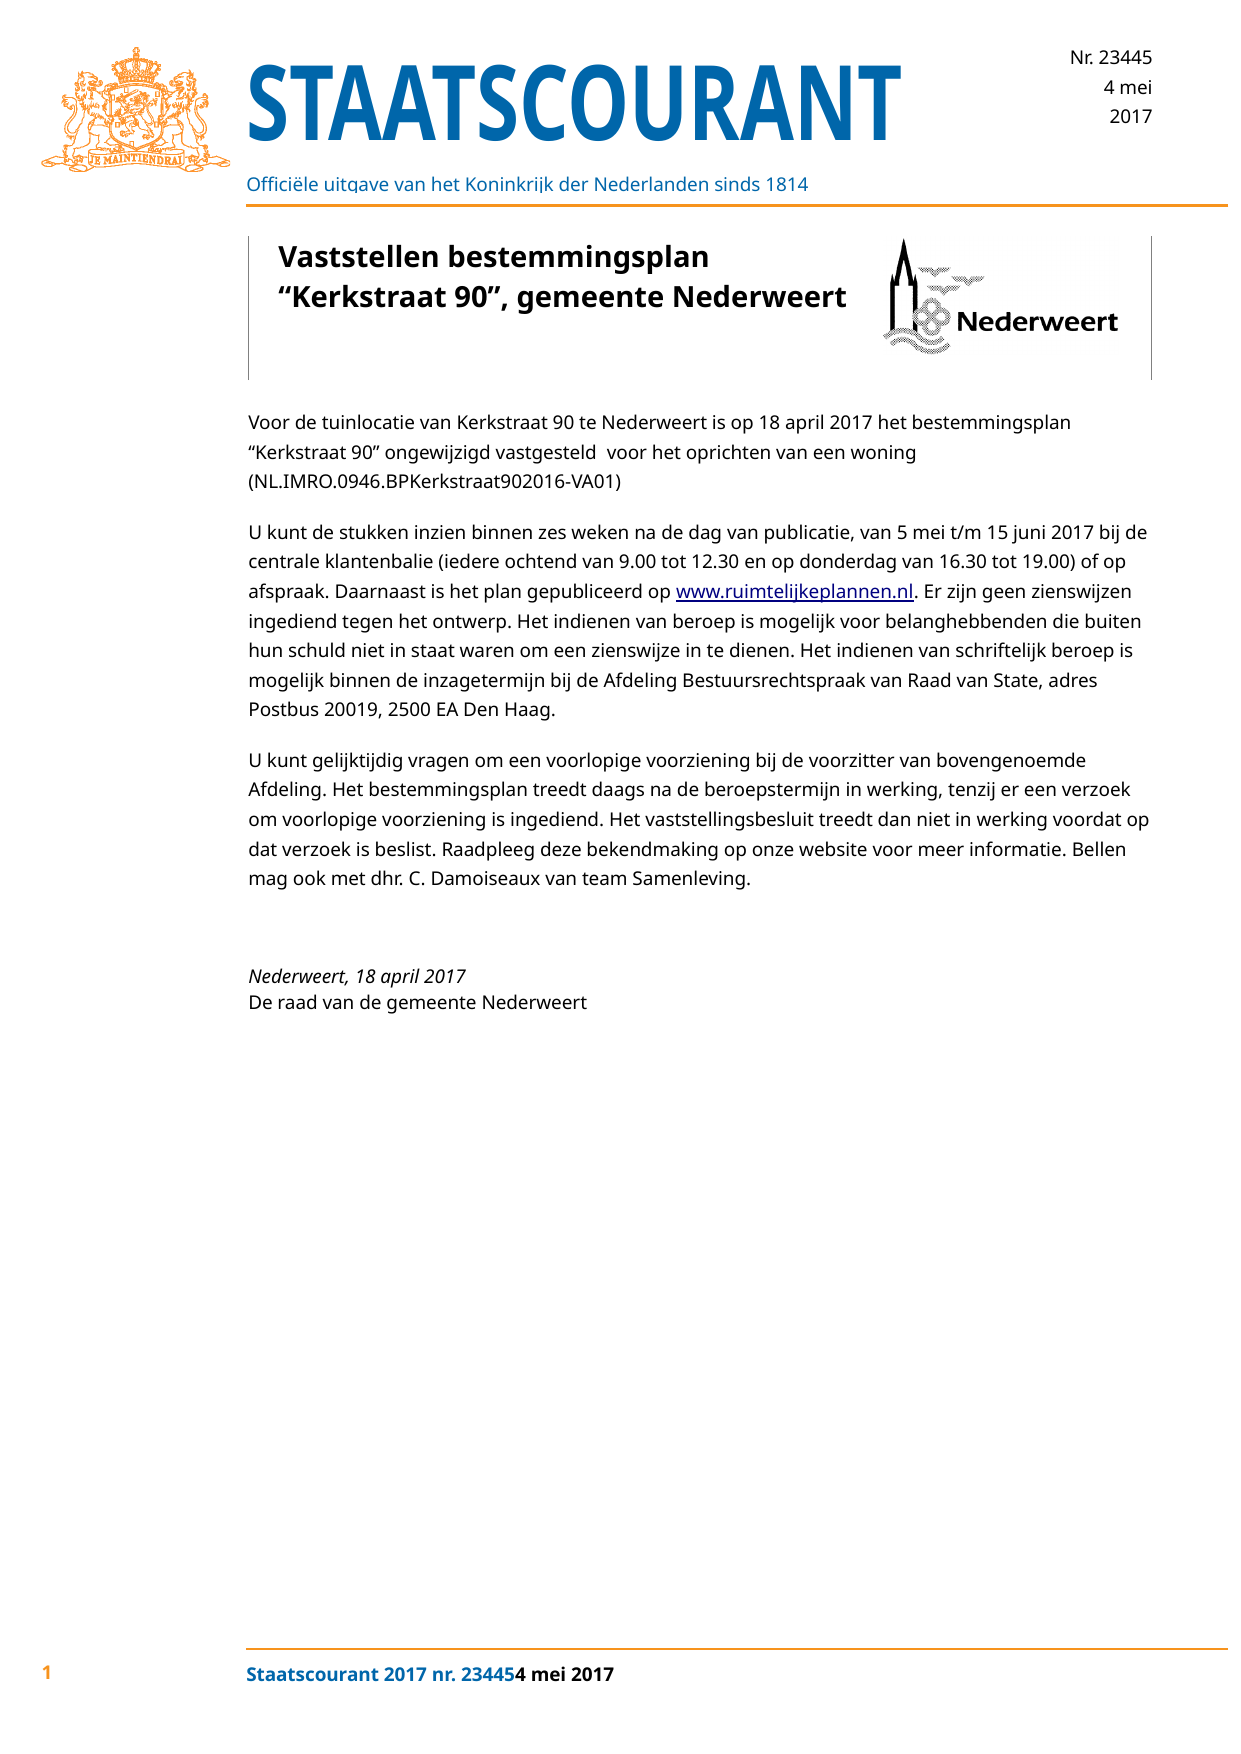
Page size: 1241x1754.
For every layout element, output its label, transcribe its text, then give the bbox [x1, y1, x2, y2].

text Voor de tuinlocatie van Kerkstraat 90 te Nederweert is op 18 april 2017 het bestemmingsplan “Kerkstraat 90” ongewijzigd vastgesteld voor het oprichten van een woning (NL.IMRO.0946.BPKerkstraat902016-VA01) [248, 409, 1152, 494]
text U kunt de stukken inzien binnen zes weken na de dag van publicatie, van 5 mei t/m 15 juni 2017 bij de centrale klantenbalie (iedere ochtend van 9.00 tot 12.30 en op donderdag van 16.30 tot 19.00) of op afspraak. Daarnaast is het plan gepubliceerd op www.ruimtelijkeplannen.nl. Er zijn geen zienswijzen ingediend tegen het ontwerp. Het indienen van beroep is mogelijk voor belanghebbenden die buiten hun schuld niet in staat waren om een zienswijze in te dienen. Het indienen van schriftelijk beroep is mogelijk binnen de inzagetermijn bij de Afdeling Bestuursrechtspraak van Raad van State, adres Postbus 20019, 2500 EA Den Haag. [248, 519, 1152, 722]
table_header Vaststellen bestemmingsplan “Kerkstraat 90”, gemeente Nederweert [249, 236, 850, 380]
text Nederweert, 18 april 2017 [248, 964, 1152, 989]
text De raad van de gemeente Nederweert [248, 989, 1152, 1015]
text U kunt gelijktijdig vragen om een voorlopige voorziening bij de voorzitter van bovengenoemde Afdeling. Het bestemmingsplan treedt daags na de beroepstermijn in werking, tenzij er een verzoek om voorlopige voorziening is ingediend. Het vaststellingsbesluit treedt dan niet in werking voordat op dat verzoek is beslist. Raadpleeg deze bekendmaking op onze website voor meer informatie. Bellen mag ook met dhr. C. Damoiseaux van team Samenleving. [248, 747, 1152, 891]
picture [41, 47, 231, 172]
table_header [850, 236, 1151, 380]
picture [882, 236, 1119, 355]
